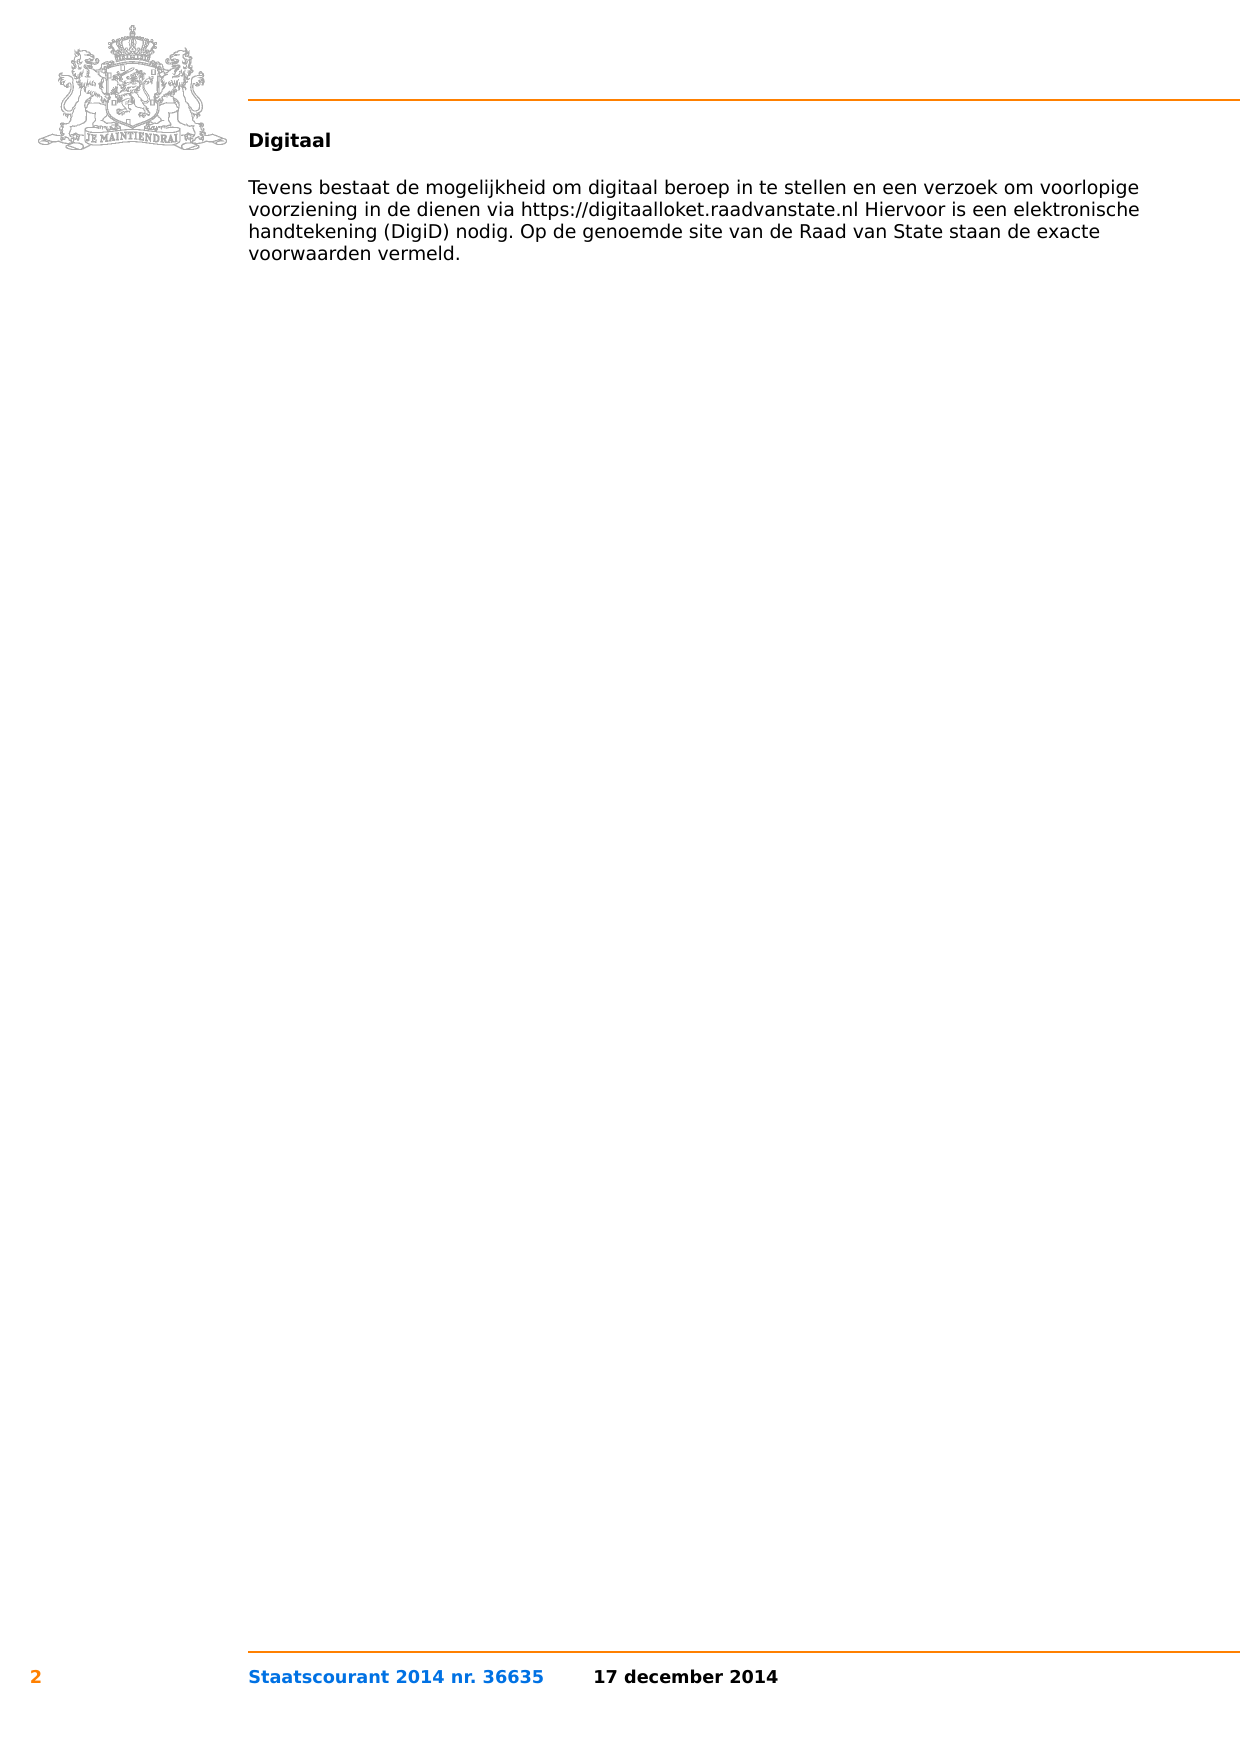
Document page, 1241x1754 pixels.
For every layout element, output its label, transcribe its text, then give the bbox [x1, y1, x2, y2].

subtitle Digitaal [248, 130, 1163, 152]
text Tevens bestaat de mogelijkheid om digitaal beroep in te stellen en een verzoek om voorlopige voorziening in de dienen via https://digitaalloket.raadvanstate.nl Hiervoor is een elektronische handtekening (DigiD) nodig. Op de genoemde site van de Raad van State staan de exacte voorwaarden vermeld. [248, 177, 1163, 265]
picture [38, 25, 227, 150]
